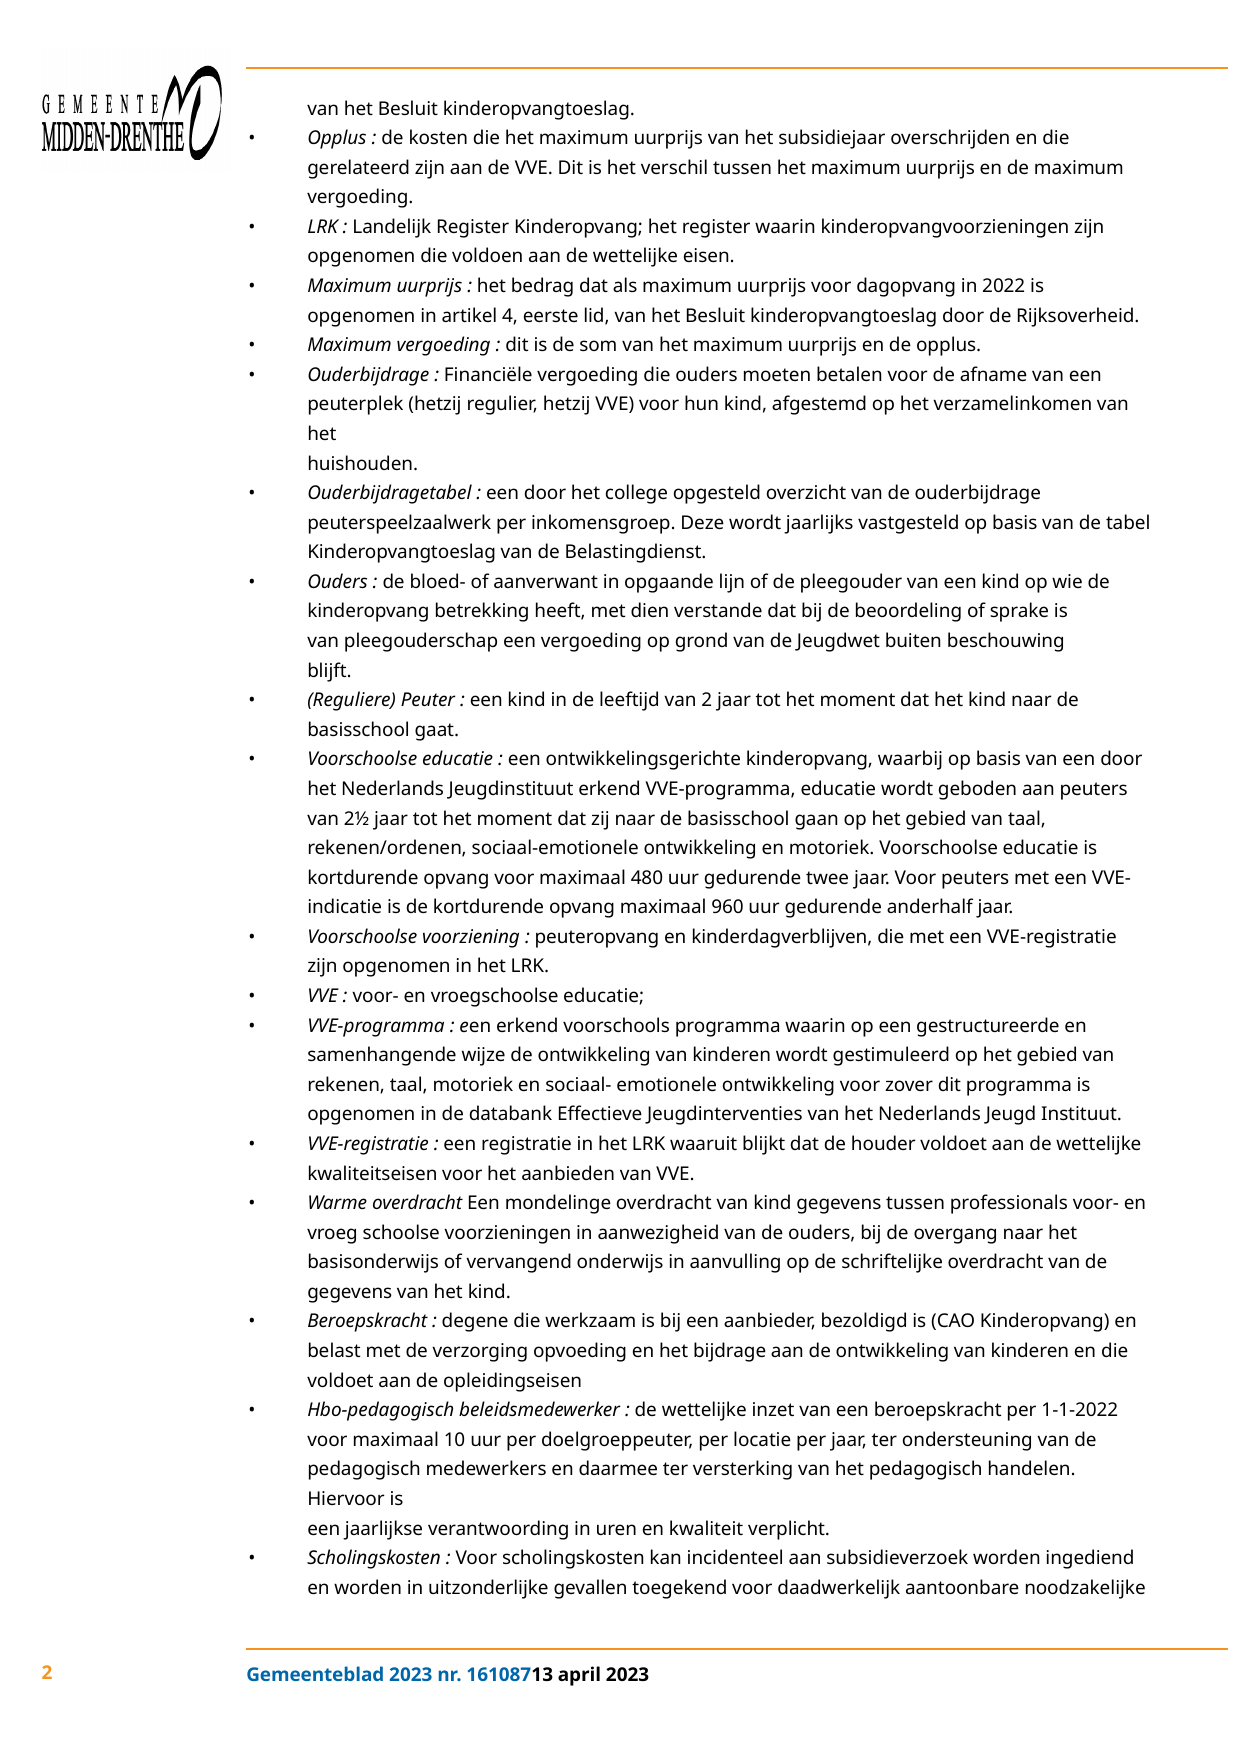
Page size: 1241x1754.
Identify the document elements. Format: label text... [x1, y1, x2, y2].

list Scholingskosten : Voor scholingskosten kan incidenteel aan subsidieverzoek worden ingediend en worden in uitzonderlijke gevallen toegekend voor daadwerkelijk aantoonbare noodzakelijke [248, 1544, 1152, 1600]
list van pleegouderschap een vergoeding op grond van de Jeugdwet buiten beschouwing [248, 627, 1152, 653]
list Ouders : de bloed- of aanverwant in opgaande lijn of de pleegouder van een kind op wie de [248, 568, 1152, 594]
list Hbo-pedagogisch beleidsmedewerker : de wettelijke inzet van een beroepskracht per 1-1-2022 voor maximaal 10 uur per doelgroeppeuter, per locatie per jaar, ter ondersteuning van de pedagogisch medewerkers en daarmee ter versterking van het pedagogisch handelen. Hiervoor is [248, 1396, 1152, 1511]
list VVE-programma : een erkend voorschools programma waarin op een gestructureerde en samenhangende wijze de ontwikkeling van kinderen wordt gestimuleerd op het gebied van rekenen, taal, motoriek en sociaal- emotionele ontwikkeling voor zover dit programma is opgenomen in de databank Effectieve Jeugdinterventies van het Nederlands Jeugd Instituut. [248, 1012, 1152, 1126]
list huishouden. [248, 450, 1152, 476]
list Maximum vergoeding : dit is de som van het maximum uurprijs en de opplus. [248, 331, 1152, 357]
list kwaliteitseisen voor het aanbieden van VVE. [248, 1160, 1152, 1186]
list een jaarlijkse verantwoording in uren en kwaliteit verplicht. [248, 1515, 1152, 1541]
list Voorschoolse educatie : een ontwikkelingsgerichte kinderopvang, waarbij op basis van een door het Nederlands Jeugdinstituut erkend VVE-programma, educatie wordt geboden aan peuters van 2½ jaar tot het moment dat zij naar de basisschool gaan op het gebied van taal, rekenen/ordenen, sociaal-emotionele ontwikkeling en motoriek. Voorschoolse educatie is kortdurende opvang voor maximaal 480 uur gedurende twee jaar. Voor peuters met een VVE-indicatie is de kortdurende opvang maximaal 960 uur gedurende anderhalf jaar. [248, 746, 1152, 919]
list Kinderopvangtoeslag van de Belastingdienst. [248, 538, 1152, 564]
list Maximum uurprijs : het bedrag dat als maximum uurprijs voor dagopvang in 2022 is opgenomen in artikel 4, eerste lid, van het Besluit kinderopvangtoeslag door de Rijksoverheid. [248, 272, 1152, 328]
picture [41, 47, 231, 172]
list Warme overdracht Een mondelinge overdracht van kind gegevens tussen professionals voor- en vroeg schoolse voorzieningen in aanwezigheid van de ouders, bij de overgang naar het basisonderwijs of vervangend onderwijs in aanvulling op de schriftelijke overdracht van de gegevens van het kind. [248, 1189, 1152, 1304]
list (Reguliere) Peuter : een kind in de leeftijd van 2 jaar tot het moment dat het kind naar de basisschool gaat. [248, 686, 1152, 742]
list Voorschoolse voorziening : peuteropvang en kinderdagverblijven, die met een VVE-registratie zijn opgenomen in het LRK. [248, 923, 1152, 978]
list kinderopvang betrekking heeft, met dien verstande dat bij de beoordeling of sprake is [248, 598, 1152, 623]
list VVE-registratie : een registratie in het LRK waaruit blijkt dat de houder voldoet aan de wettelijke [248, 1130, 1152, 1156]
list voldoet aan de opleidingseisen [248, 1367, 1152, 1393]
list blijft. [248, 657, 1152, 683]
list Ouderbijdragetabel : een door het college opgesteld overzicht van de ouderbijdrage peuterspeelzaalwerk per inkomensgroep. Deze wordt jaarlijks vastgesteld op basis van de tabel [248, 479, 1152, 535]
list Ouderbijdrage : Financiële vergoeding die ouders moeten betalen voor de afname van een peuterplek (hetzij regulier, hetzij VVE) voor hun kind, afgestemd op het verzamelinkomen van het [248, 361, 1152, 446]
list Beroepskracht : degene die werkzaam is bij een aanbieder, bezoldigd is (CAO Kinderopvang) en belast met de verzorging opvoeding en het bijdrage aan de ontwikkeling van kinderen en die [248, 1308, 1152, 1363]
list Opplus : de kosten die het maximum uurprijs van het subsidiejaar overschrijden en die gerelateerd zijn aan de VVE. Dit is het verschil tussen het maximum uurprijs en de maximum vergoeding. [248, 124, 1152, 209]
list van het Besluit kinderopvangtoeslag. [248, 95, 1152, 121]
list VVE : voor- en vroegschoolse educatie; [248, 982, 1152, 1008]
list LRK : Landelijk Register Kinderopvang; het register waarin kinderopvangvoorzieningen zijn opgenomen die voldoen aan de wettelijke eisen. [248, 213, 1152, 268]
